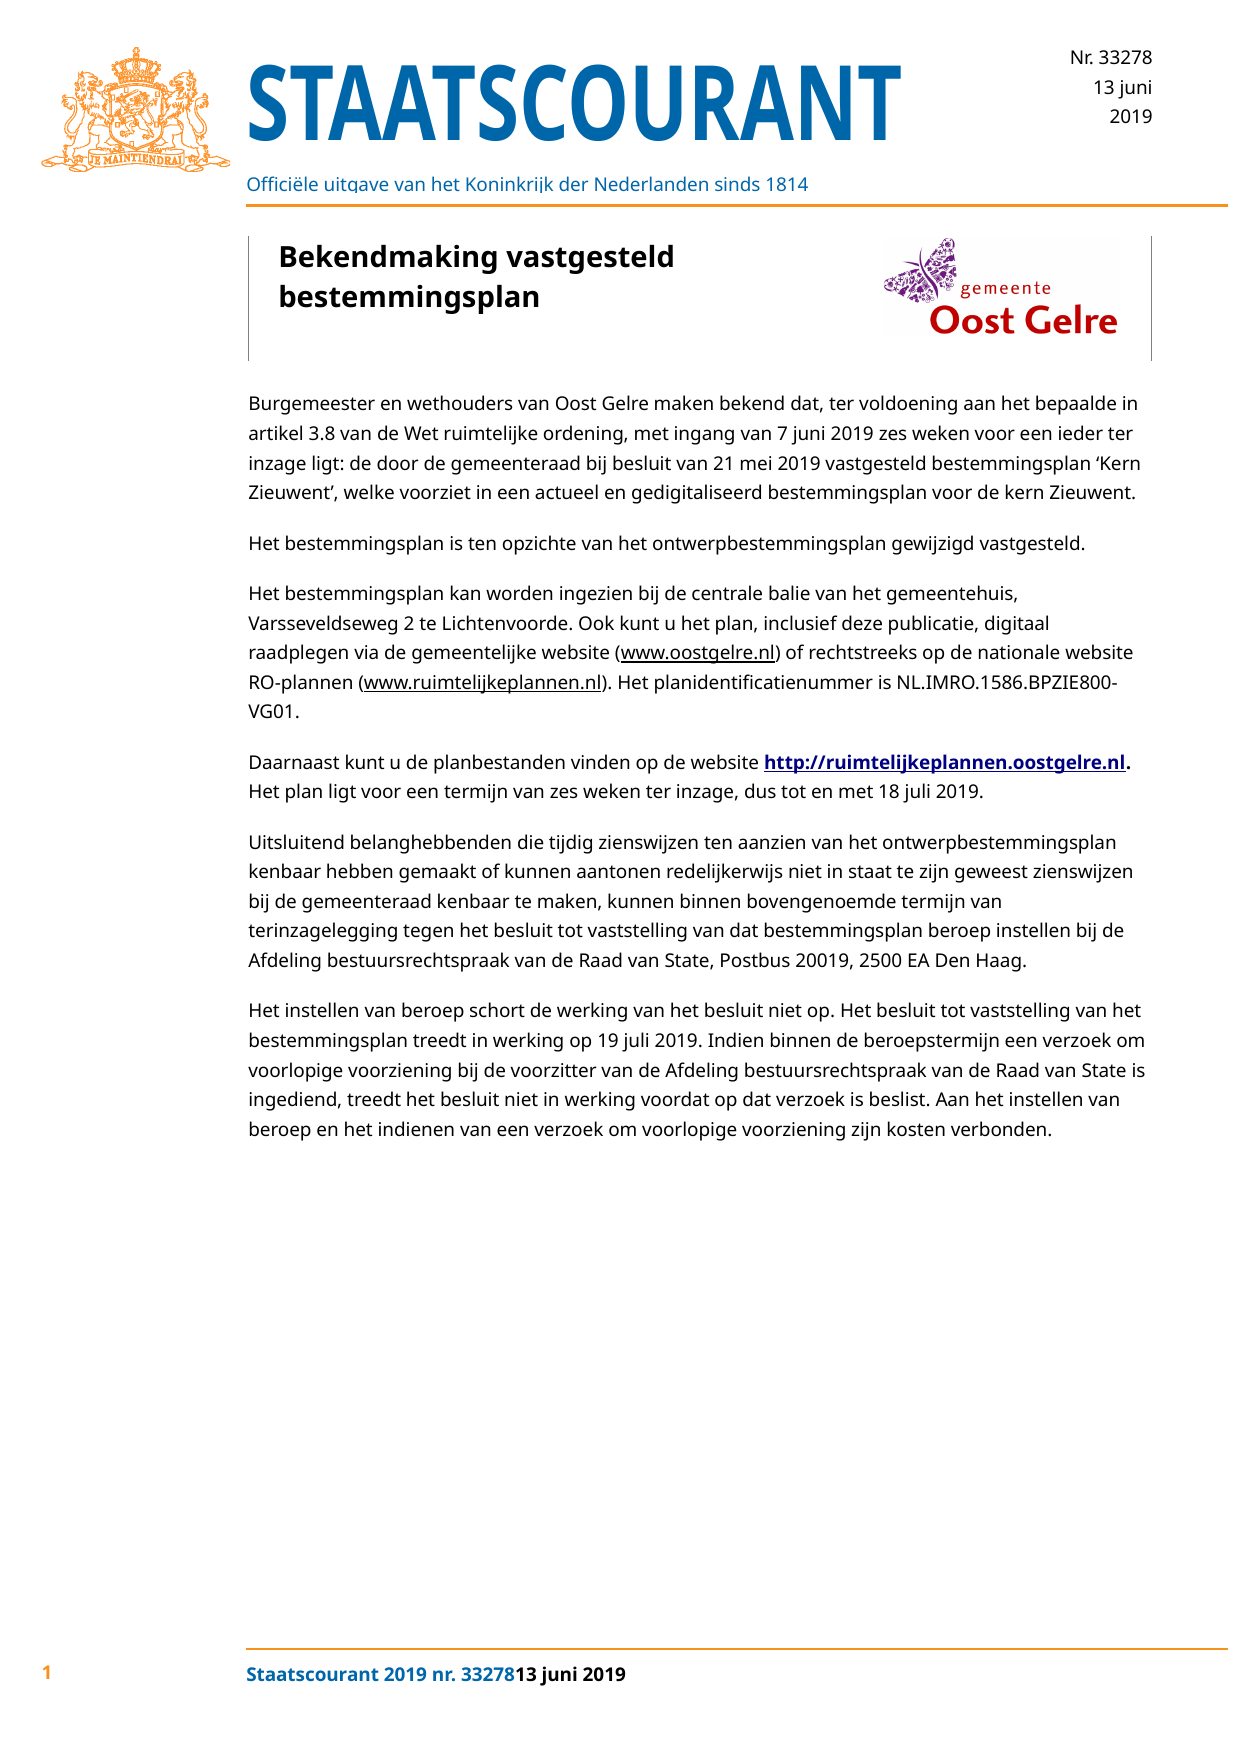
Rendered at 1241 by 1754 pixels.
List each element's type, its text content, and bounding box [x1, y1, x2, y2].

text Het bestemmingsplan is ten opzichte van het ontwerpbestemmingsplan gewijzigd vastgesteld. [248, 530, 1152, 556]
text Het instellen van beroep schort de werking van het besluit niet op. Het besluit tot vaststelling van het bestemmingsplan treedt in werking op 19 juli 2019. Indien binnen de beroepstermijn een verzoek om voorlopige voorziening bij de voorzitter van de Afdeling bestuursrechtspraak van de Raad van State is ingediend, treedt het besluit niet in werking voordat op dat verzoek is beslist. Aan het instellen van beroep en het indienen van een verzoek om voorlopige voorziening zijn kosten verbonden. [248, 998, 1152, 1142]
text Het bestemmingsplan kan worden ingezien bij de centrale balie van het gemeentehuis, Varsseveldseweg 2 te Lichtenvoorde. Ook kunt u het plan, inclusief deze publicatie, digitaal raadplegen via de gemeentelijke website (www.oostgelre.nl) of rechtstreeks op de nationale website RO-plannen (www.ruimtelijkeplannen.nl). Het planidentificatienummer is NL.IMRO.1586.BPZIE800-VG01. [248, 580, 1152, 724]
table_header [850, 236, 1151, 361]
picture [41, 47, 231, 172]
text Daarnaast kunt u de planbestanden vinden op de website http://ruimtelijkeplannen.oostgelre.nl. Het plan ligt voor een termijn van zes weken ter inzage, dus tot en met 18 juli 2019. [248, 749, 1152, 804]
text Burgemeester en wethouders van Oost Gelre maken bekend dat, ter voldoening aan het bepaalde in artikel 3.8 van de Wet ruimtelijke ordening, met ingang van 7 juni 2019 zes weken voor een ieder ter inzage ligt: de door de gemeenteraad bij besluit van 21 mei 2019 vastgesteld bestemmingsplan ‘Kern Zieuwent’, welke voorziet in een actueel en gedigitaliseerd bestemmingsplan voor de kern Zieuwent. [248, 391, 1152, 505]
text Uitsluitend belanghebbenden die tijdig zienswijzen ten aanzien van het ontwerpbestemmingsplan kenbaar hebben gemaakt of kunnen aantonen redelijkerwijs niet in staat te zijn geweest zienswijzen bij de gemeenteraad kenbaar te maken, kunnen binnen bovengenoemde termijn van terinzagelegging tegen het besluit tot vaststelling van dat bestemmingsplan beroep instellen bij de Afdeling bestuursrechtspraak van de Raad van State, Postbus 20019, 2500 EA Den Haag. [248, 829, 1152, 973]
table_header Bekendmaking vastgesteld bestemmingsplan [249, 236, 850, 361]
picture [882, 236, 1119, 336]
